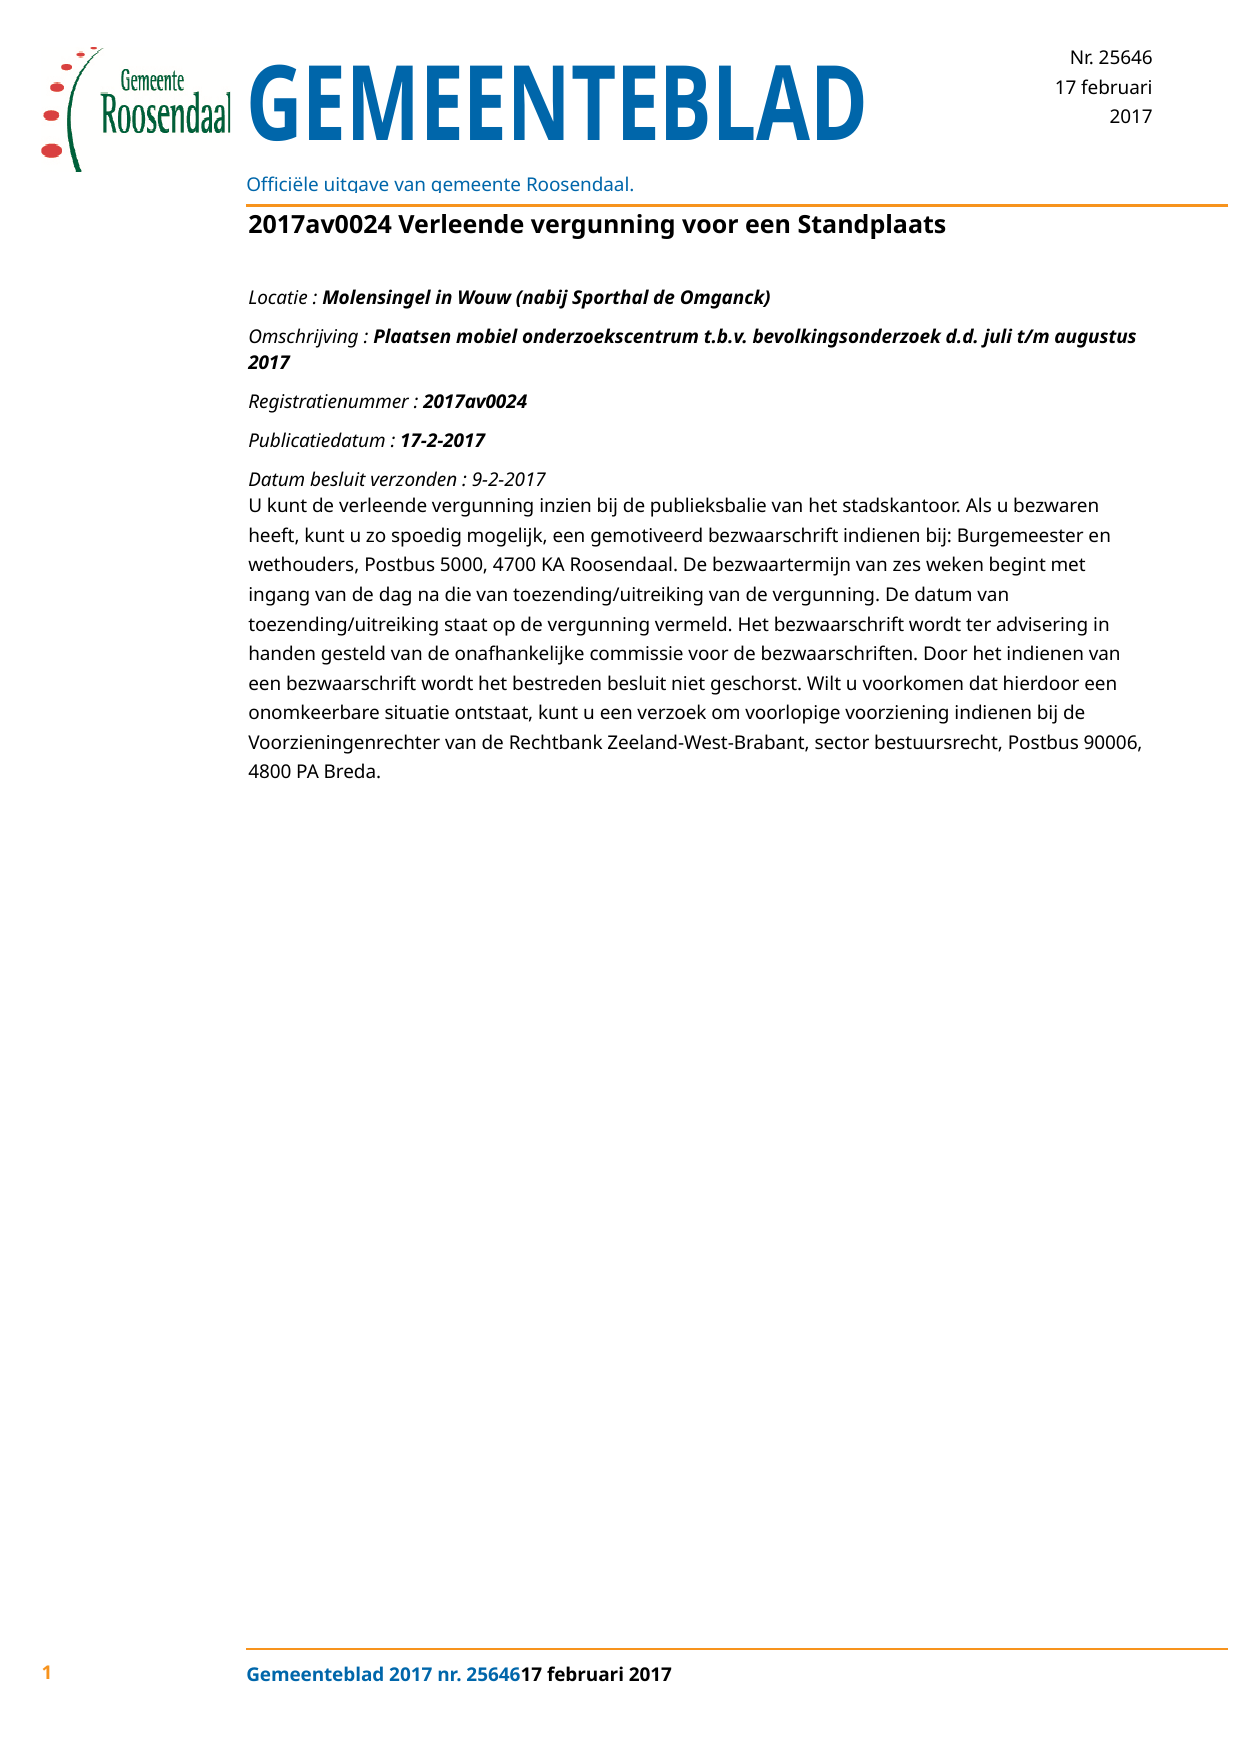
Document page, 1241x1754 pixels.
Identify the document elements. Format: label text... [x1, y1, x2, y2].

text Publicatiedatum : 17-2-2017 [248, 427, 1152, 453]
text U kunt de verleende vergunning inzien bij de publieksbalie van het stadskantoor. Als u bezwaren heeft, kunt u zo spoedig mogelijk, een gemotiveerd bezwaarschrift indienen bij: Burgemeester en wethouders, Postbus 5000, 4700 KA Roosendaal. De bezwaartermijn van zes weken begint met ingang van de dag na die van toezending/uitreiking van de vergunning. De datum van toezending/uitreiking staat op de vergunning vermeld. Het bezwaarschrift wordt ter advisering in handen gesteld van de onafhankelijke commissie voor de bezwaarschriften. Door het indienen van een bezwaarschrift wordt het bestreden besluit niet geschorst. Wilt u voorkomen dat hierdoor een onomkeerbare situatie ontstaat, kunt u een verzoek om voorlopige voorziening indienen bij de Voorzieningenrechter van de Rechtbank Zeeland-West-Brabant, sector bestuursrecht, Postbus 90006, 4800 PA Breda. [248, 492, 1152, 784]
text Datum besluit verzonden : 9-2-2017 [248, 467, 1152, 492]
picture [41, 47, 231, 172]
text Omschrijving : Plaatsen mobiel onderzoekscentrum t.b.v. bevolkingsonderzoek d.d. juli t/m augustus 2017 [248, 323, 1152, 374]
text 2017av0024 Verleende vergunning voor een Standplaats [248, 207, 1152, 241]
text Registratienummer : 2017av0024 [248, 388, 1152, 414]
text Locatie : Molensingel in Wouw (nabij Sporthal de Omganck) [248, 284, 1152, 309]
